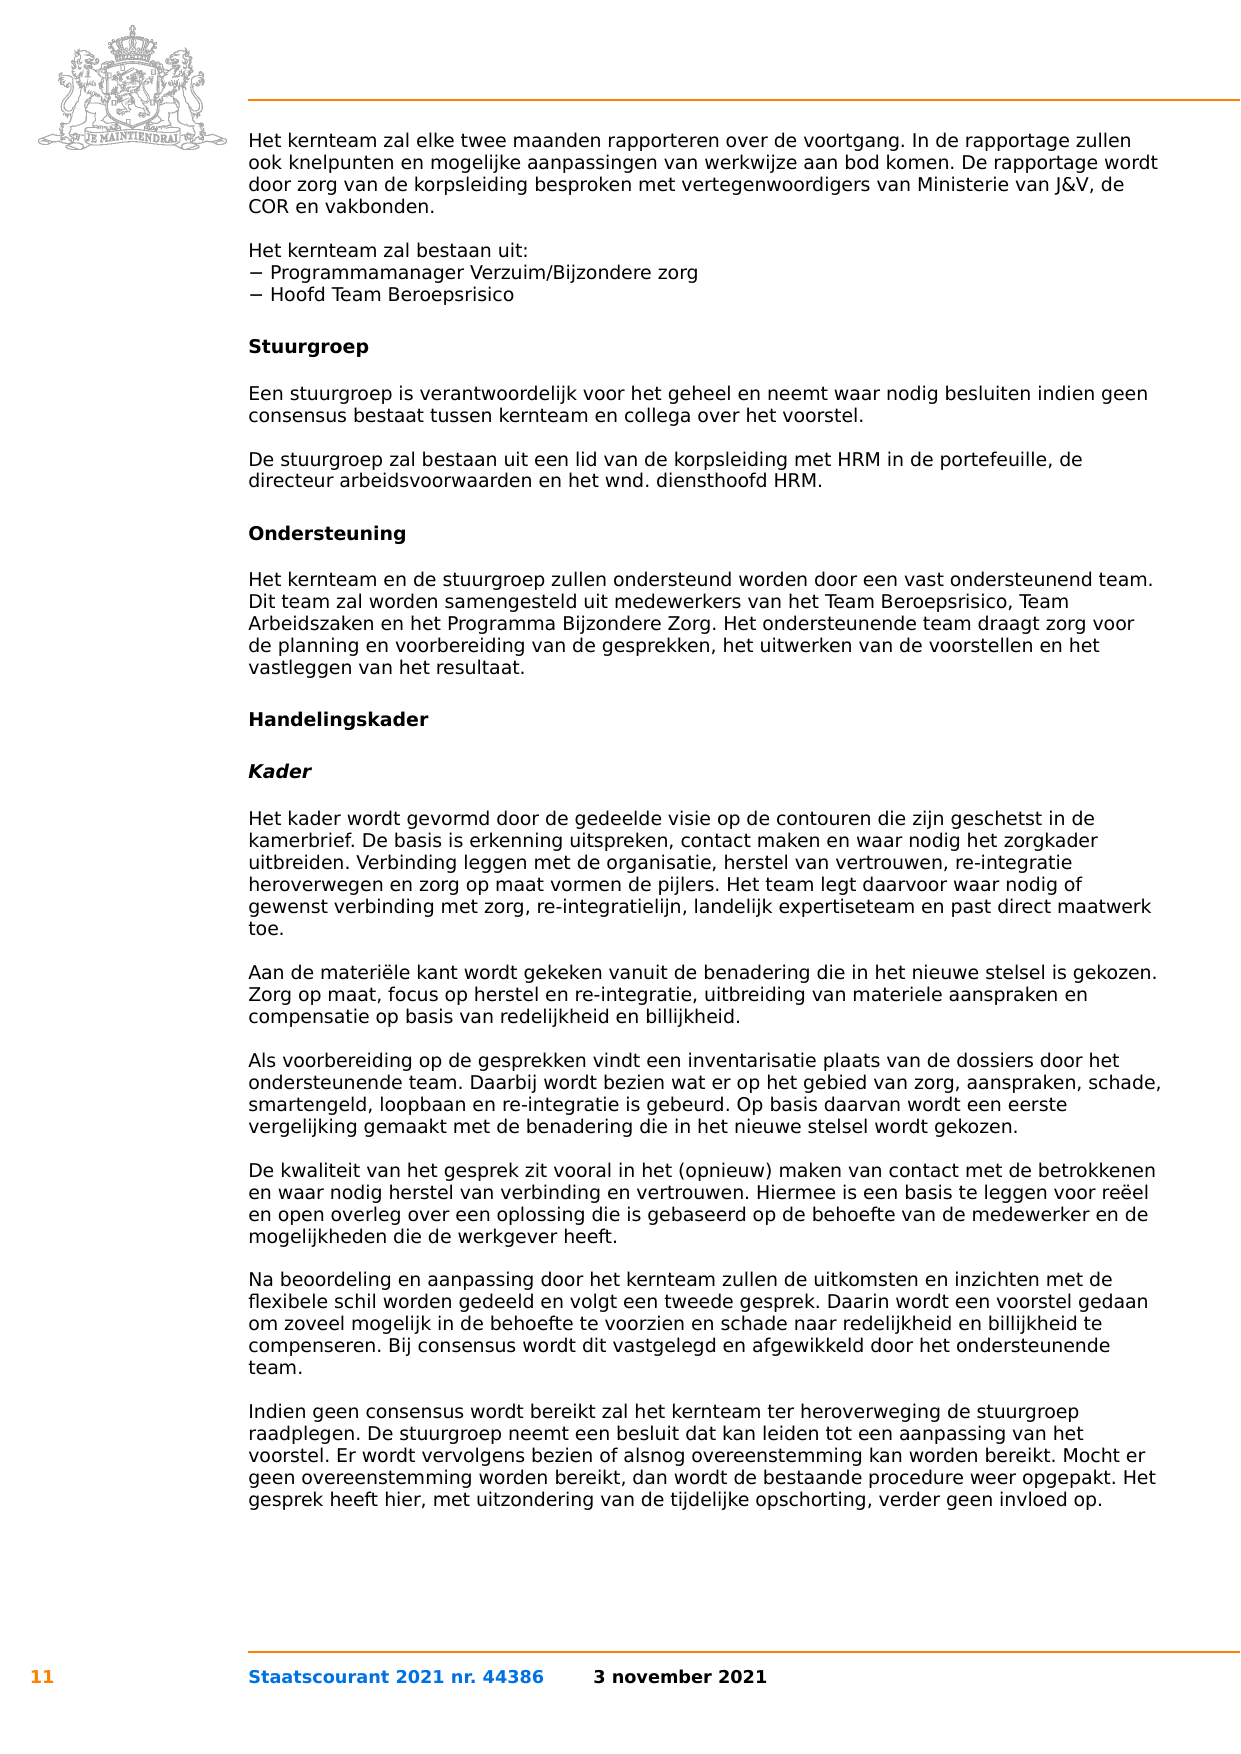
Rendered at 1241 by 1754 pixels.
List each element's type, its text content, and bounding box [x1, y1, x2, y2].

text Als voorbereiding op de gesprekken vindt een inventarisatie plaats van de dossiers door het ondersteunende team. Daarbij wordt bezien wat er op het gebied van zorg, aanspraken, schade, smartengeld, loopbaan en re-integratie is gebeurd. Op basis daarvan wordt een eerste vergelijking gemaakt met de benadering die in het nieuwe stelsel wordt gekozen. [248, 1050, 1163, 1138]
text Het kernteam zal elke twee maanden rapporteren over de voortgang. In de rapportage zullen ook knelpunten en mogelijke aanpassingen van werkwijze aan bod komen. De rapportage wordt door zorg van de korpsleiding besproken met vertegenwoordigers van Ministerie van J&V, de COR en vakbonden. [248, 130, 1163, 218]
picture [38, 25, 227, 150]
subtitle Ondersteuning [248, 522, 1163, 544]
text De stuurgroep zal bestaan uit een lid van de korpsleiding met HRM in de portefeuille, de directeur arbeidsvoorwaarden en het wnd. diensthoofd HRM. [248, 448, 1163, 492]
text De kwaliteit van het gesprek zit vooral in het (opnieuw) maken van contact met de betrokkenen en waar nodig herstel van verbinding en vertrouwen. Hiermee is een basis te leggen voor reëel en open overleg over een oplossing die is gebaseerd op de behoefte van de medewerker en de mogelijkheden die de werkgever heeft. [248, 1159, 1163, 1247]
subtitle Kader [248, 761, 1163, 783]
text Aan de materiële kant wordt gekeken vanuit de benadering die in het nieuwe stelsel is gekozen. Zorg op maat, focus op herstel en re-integratie, uitbreiding van materiele aanspraken en compensatie op basis van redelijkheid en billijkheid. [248, 962, 1163, 1028]
text Het kernteam zal bestaan uit: [248, 240, 1163, 262]
text Het kernteam en de stuurgroep zullen ondersteund worden door een vast ondersteunend team. Dit team zal worden samengesteld uit medewerkers van het Team Beroepsrisico, Team Arbeidszaken en het Programma Bijzondere Zorg. Het ondersteunende team draagt zorg voor de planning en voorbereiding van de gesprekken, het uitwerken van de voorstellen en het vastleggen van het resultaat. [248, 569, 1163, 679]
text Een stuurgroep is verantwoordelijk voor het geheel en neemt waar nodig besluiten indien geen consensus bestaat tussen kernteam en collega over het voorstel. [248, 383, 1163, 427]
text Het kader wordt gevormd door de gedeelde visie op de contouren die zijn geschetst in de kamerbrief. De basis is erkenning uitspreken, contact maken en waar nodig het zorgkader uitbreiden. Verbinding leggen met de organisatie, herstel van vertrouwen, re-integratie heroverwegen en zorg op maat vormen de pijlers. Het team legt daarvoor waar nodig of gewenst verbinding met zorg, re-integratielijn, landelijk expertiseteam en past direct maatwerk toe. [248, 808, 1163, 940]
text − Programmamanager Verzuim/Bijzondere zorg [248, 262, 1163, 284]
text Na beoordeling en aanpassing door het kernteam zullen de uitkomsten en inzichten met de flexibele schil worden gedeeld en volgt een tweede gesprek. Daarin wordt een voorstel gedaan om zoveel mogelijk in de behoefte te voorzien en schade naar redelijkheid en billijkheid te compenseren. Bij consensus wordt dit vastgelegd en afgewikkeld door het ondersteunende team. [248, 1269, 1163, 1379]
text − Hoofd Team Beroepsrisico [248, 284, 1163, 306]
subtitle Stuurgroep [248, 336, 1163, 358]
subtitle Handelingskader [248, 709, 1163, 731]
text Indien geen consensus wordt bereikt zal het kernteam ter heroverweging de stuurgroep raadplegen. De stuurgroep neemt een besluit dat kan leiden tot een aanpassing van het voorstel. Er wordt vervolgens bezien of alsnog overeenstemming kan worden bereikt. Mocht er geen overeenstemming worden bereikt, dan wordt de bestaande procedure weer opgepakt. Het gesprek heeft hier, met uitzondering van de tijdelijke opschorting, verder geen invloed op. [248, 1401, 1163, 1511]
